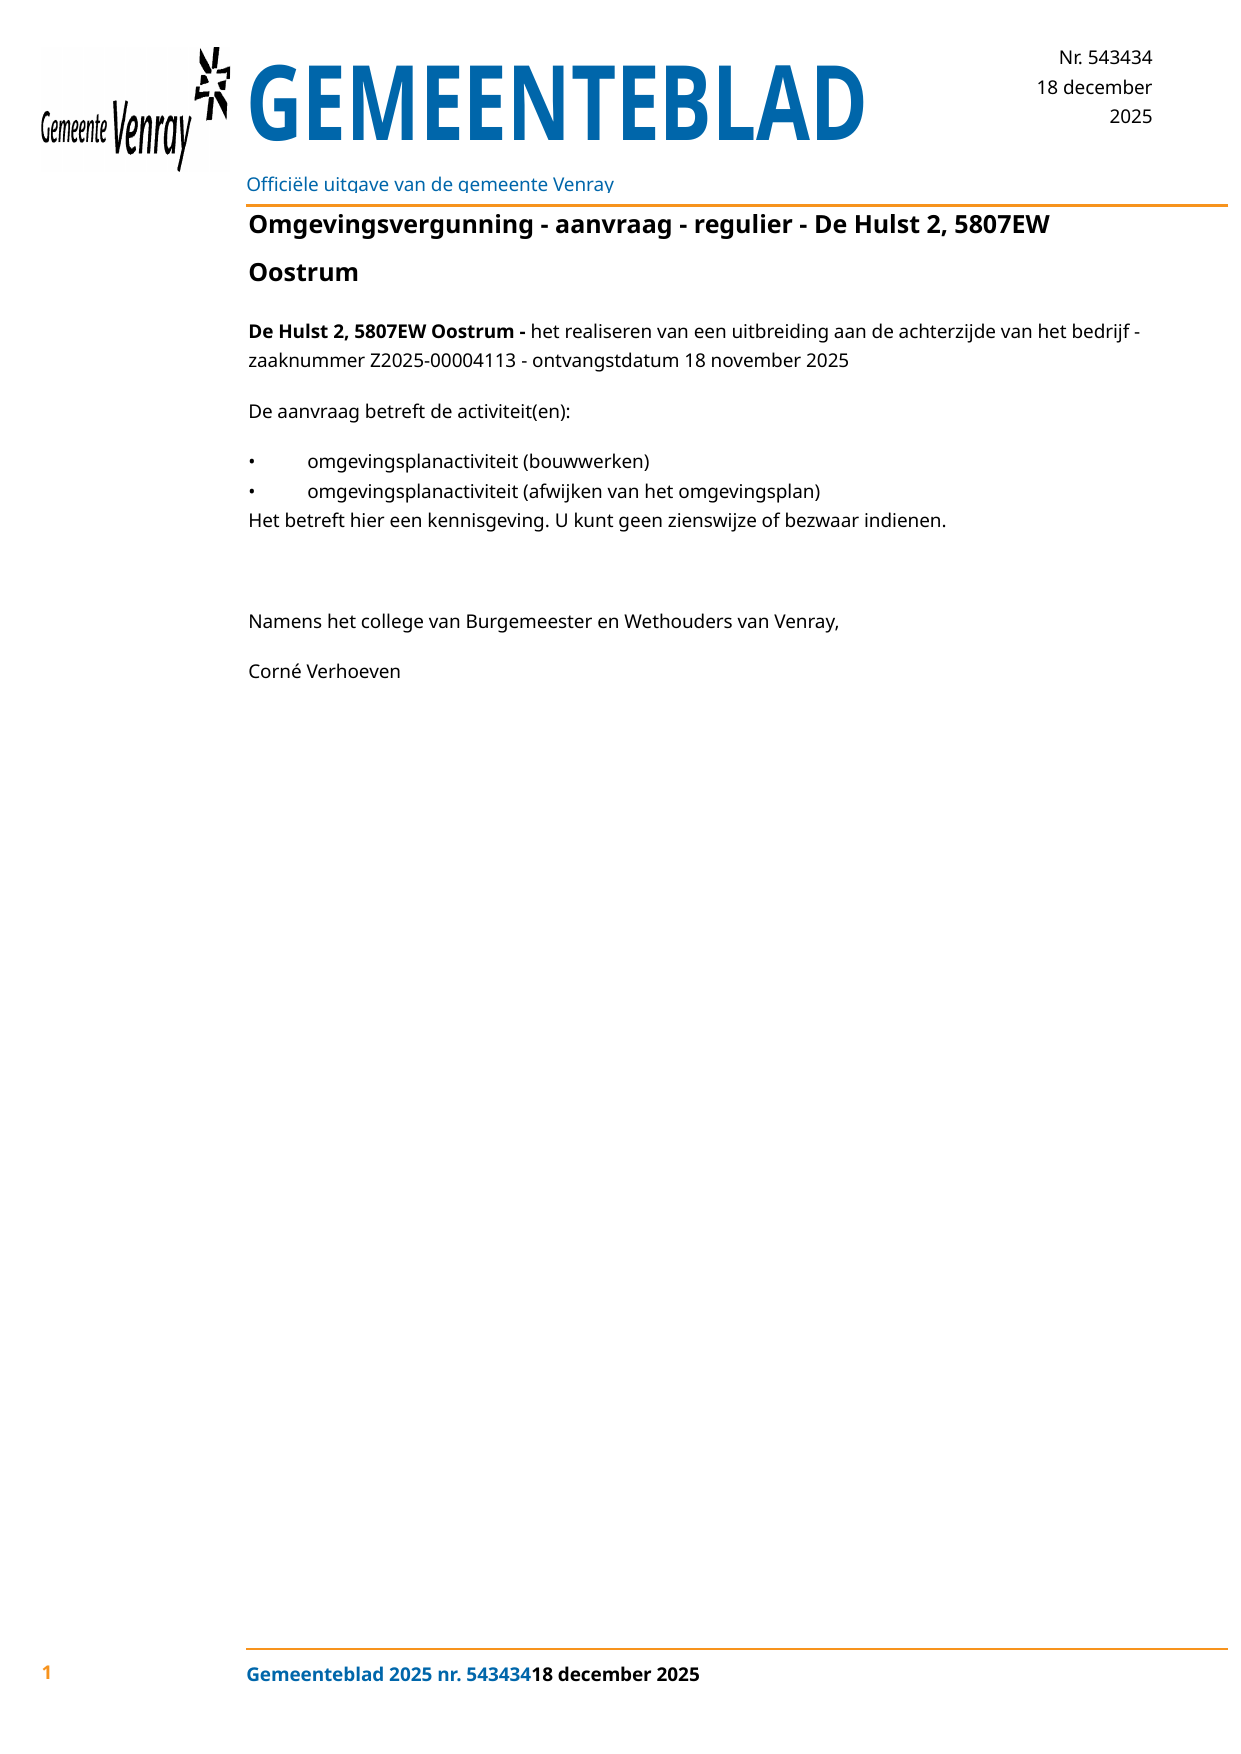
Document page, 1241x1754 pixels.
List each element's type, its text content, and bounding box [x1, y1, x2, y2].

picture [41, 47, 231, 172]
text Omgevingsvergunning - aanvraag - regulier - De Hulst 2, 5807EW Oostrum [248, 207, 1152, 288]
text De Hulst 2, 5807EW Oostrum - het realiseren van een uitbreiding aan de achterzijde van het bedrijf - zaaknummer Z2025-00004113 - ontvangstdatum 18 november 2025 [248, 318, 1152, 373]
text Corné Verhoeven [248, 659, 1152, 684]
list omgevingsplanactiviteit (afwijken van het omgevingsplan) [248, 478, 1152, 504]
text Namens het college van Burgemeester en Wethouders van Venray, [248, 608, 1152, 634]
text Het betreft hier een kennisgeving. U kunt geen zienswijze of bezwaar indienen. [248, 507, 1152, 533]
list omgevingsplanactiviteit (bouwwerken) [248, 448, 1152, 474]
text De aanvraag betreft de activiteit(en): [248, 398, 1152, 424]
